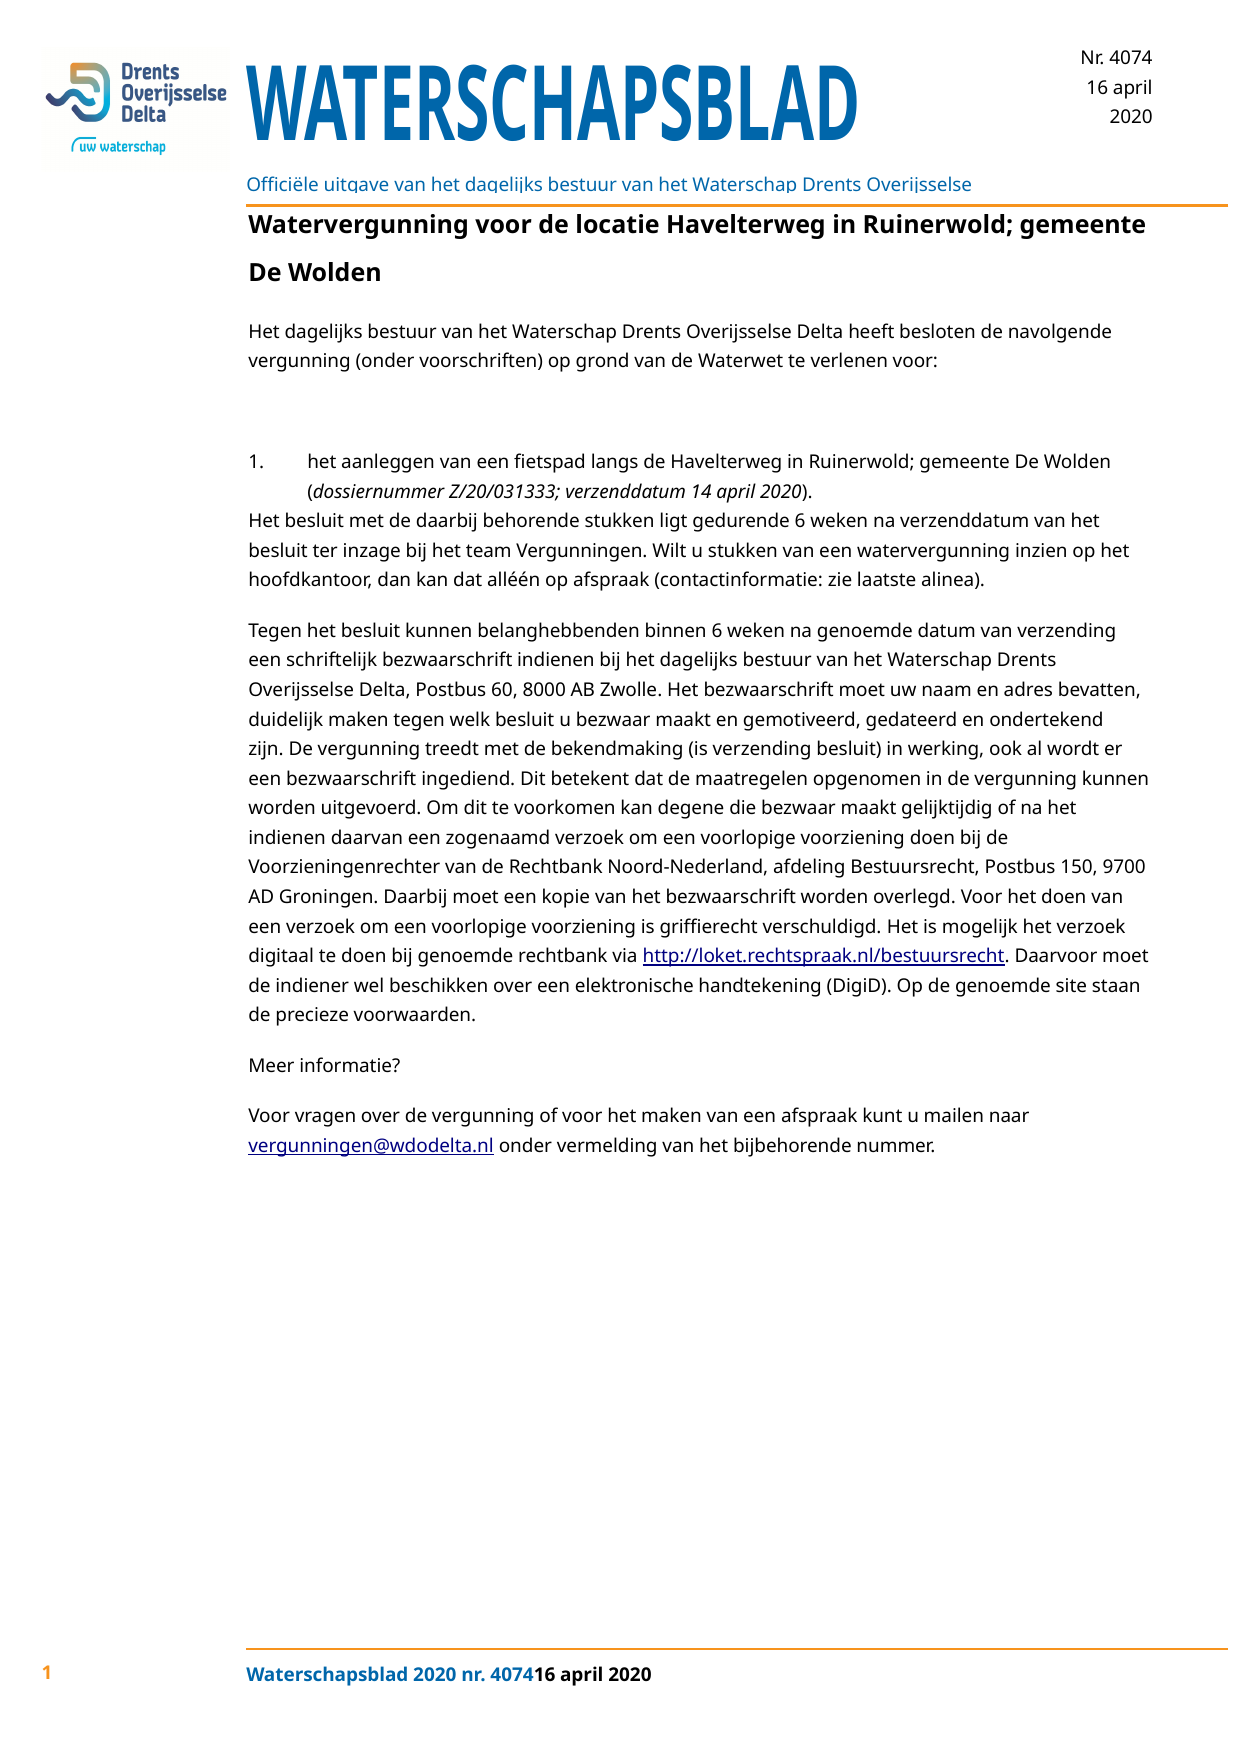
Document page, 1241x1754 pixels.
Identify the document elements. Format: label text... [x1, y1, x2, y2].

text Meer informatie? [248, 1052, 1152, 1078]
picture [41, 47, 231, 172]
text Het dagelijks bestuur van het Waterschap Drents Overijsselse Delta heeft besloten de navolgende vergunning (onder voorschriften) op grond van de Waterwet te verlenen voor: [248, 318, 1152, 373]
text Voor vragen over de vergunning of voor het maken van een afspraak kunt u mailen naar vergunningen@wdodelta.nl onder vermelding van het bijbehorende nummer. [248, 1102, 1152, 1158]
list het aanleggen van een fietspad langs de Havelterweg in Ruinerwold; gemeente De Wolden (dossiernummer Z/20/031333; verzenddatum 14 april 2020). [248, 448, 1152, 504]
text Tegen het besluit kunnen belanghebbenden binnen 6 weken na genoemde datum van verzending een schriftelijk bezwaarschrift indienen bij het dagelijks bestuur van het Waterschap Drents Overijsselse Delta, Postbus 60, 8000 AB Zwolle. Het bezwaarschrift moet uw naam en adres bevatten, duidelijk maken tegen welk besluit u bezwaar maakt en gemotiveerd, gedateerd en ondertekend zijn. De vergunning treedt met de bekendmaking (is verzending besluit) in werking, ook al wordt er een bezwaarschrift ingediend. Dit betekent dat de maatregelen opgenomen in de vergunning kunnen worden uitgevoerd. Om dit te voorkomen kan degene die bezwaar maakt gelijktijdig of na het indienen daarvan een zogenaamd verzoek om een voorlopige voorziening doen bij de Voorzieningenrechter van de Rechtbank Noord-Nederland, afdeling Bestuursrecht, Postbus 150, 9700 AD Groningen. Daarbij moet een kopie van het bezwaarschrift worden overlegd. Voor het doen van een verzoek om een voorlopige voorziening is griffierecht verschuldigd. Het is mogelijk het verzoek digitaal te doen bij genoemde rechtbank via http://loket.rechtspraak.nl/bestuursrecht. Daarvoor moet de indiener wel beschikken over een elektronische handtekening (DigiD). Op de genoemde site staan de precieze voorwaarden. [248, 617, 1152, 1027]
text Watervergunning voor de locatie Havelterweg in Ruinerwold; gemeente De Wolden [248, 207, 1152, 288]
text Het besluit met de daarbij behorende stukken ligt gedurende 6 weken na verzenddatum van het besluit ter inzage bij het team Vergunningen. Wilt u stukken van een watervergunning inzien op het hoofdkantoor, dan kan dat alléén op afspraak (contactinformatie: zie laatste alinea). [248, 507, 1152, 592]
